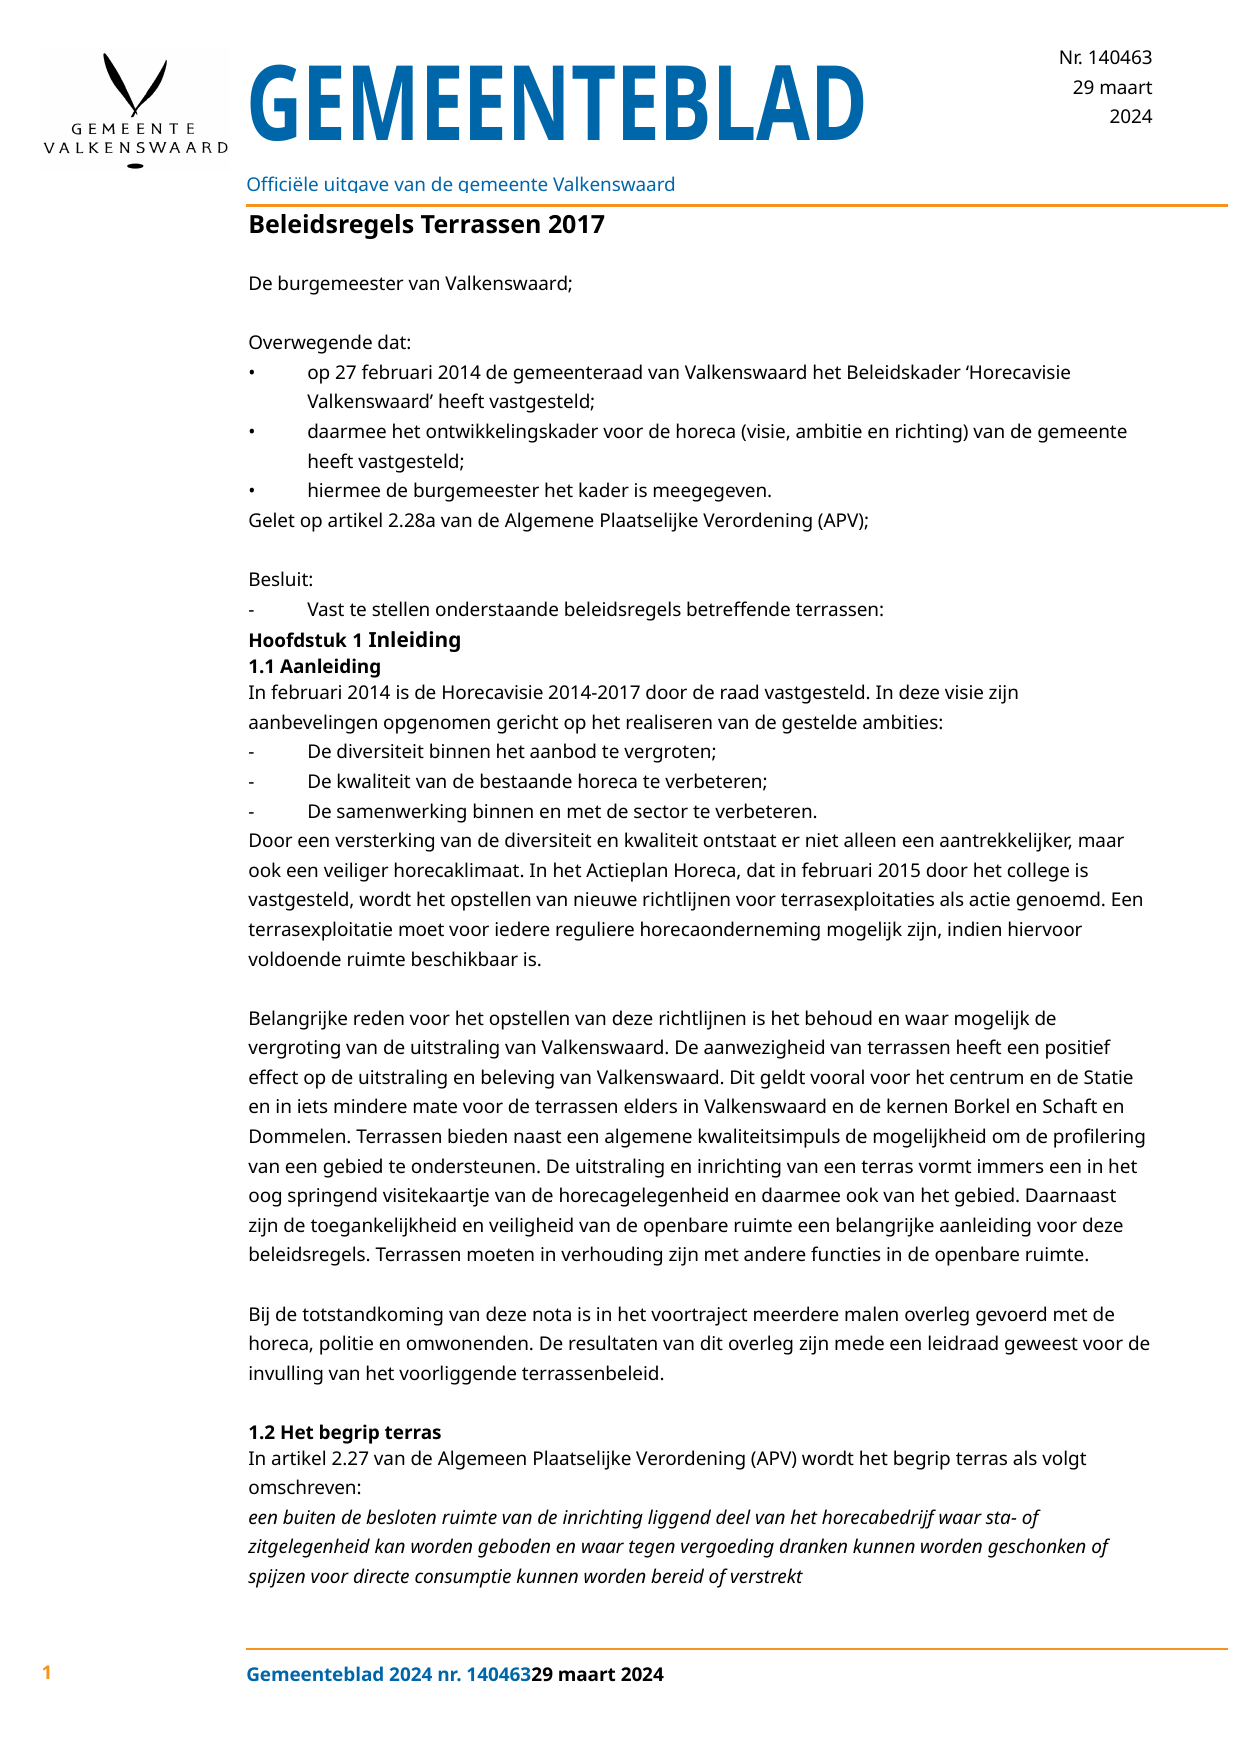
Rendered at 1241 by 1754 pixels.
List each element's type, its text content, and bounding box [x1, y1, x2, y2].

text In artikel 2.27 van de Algemeen Plaatselijke Verordening (APV) wordt het begrip terras als volgt omschreven: [248, 1445, 1152, 1500]
text Besluit: [248, 566, 1152, 592]
picture [41, 47, 231, 172]
text In februari 2014 is de Horecavisie 2014-2017 door de raad vastgesteld. In deze visie zijn aanbevelingen opgenomen gericht op het realiseren van de gestelde ambities: [248, 679, 1152, 735]
text Door een versterking van de diversiteit en kwaliteit ontstaat er niet alleen een aantrekkelijker, maar ook een veiliger horecaklimaat. In het Actieplan Horeca, dat in februari 2015 door het college is vastgesteld, wordt het opstellen van nieuwe richtlijnen voor terrasexploitaties als actie genoemd. Een terrasexploitatie moet voor iedere reguliere horecaonderneming mogelijk zijn, indien hiervoor voldoende ruimte beschikbaar is. [248, 827, 1152, 971]
text 1.2 Het begrip terras [248, 1419, 1152, 1445]
list hiermee de burgemeester het kader is meegegeven. [248, 477, 1152, 503]
list De samenwerking binnen en met de sector te verbeteren. [248, 798, 1152, 823]
list daarmee het ontwikkelingskader voor de horeca (visie, ambitie en richting) van de gemeente heeft vastgesteld; [248, 418, 1152, 473]
list Vast te stellen onderstaande beleidsregels betreffende terrassen: [248, 596, 1152, 621]
text Overwegende dat: [248, 329, 1152, 355]
text Belangrijke reden voor het opstellen van deze richtlijnen is het behoud en waar mogelijk de vergroting van de uitstraling van Valkenswaard. De aanwezigheid van terrassen heeft een positief effect op de uitstraling en beleving van Valkenswaard. Dit geldt vooral voor het centrum en de Statie en in iets mindere mate voor de terrassen elders in Valkenswaard en de kernen Borkel en Schaft en Dommelen. Terrassen bieden naast een algemene kwaliteitsimpuls de mogelijkheid om de profilering van een gebied te ondersteunen. De uitstraling en inrichting van een terras vormt immers een in het oog springend visitekaartje van de horecagelegenheid en daarmee ook van het gebied. Daarnaast zijn de toegankelijkheid en veiligheid van de openbare ruimte een belangrijke aanleiding voor deze beleidsregels. Terrassen moeten in verhouding zijn met andere functies in de openbare ruimte. [248, 1005, 1152, 1267]
text Beleidsregels Terrassen 2017 [248, 207, 1152, 241]
text Bij de totstandkoming van deze nota is in het voortraject meerdere malen overleg gevoerd met de horeca, politie en omwonenden. De resultaten van dit overleg zijn mede een leidraad geweest voor de invulling van het voorliggende terrassenbeleid. [248, 1301, 1152, 1386]
text Gelet op artikel 2.28a van de Algemene Plaatselijke Verordening (APV); [248, 507, 1152, 533]
text een buiten de besloten ruimte van de inrichting liggend deel van het horecabedrijf waar sta- of zitgelegenheid kan worden geboden en waar tegen vergoeding dranken kunnen worden geschonken of spijzen voor directe consumptie kunnen worden bereid of verstrekt [248, 1504, 1152, 1589]
text De burgemeester van Valkenswaard; [248, 270, 1152, 296]
text 1.1 Aanleiding [248, 654, 1152, 679]
list De kwaliteit van de bestaande horeca te verbeteren; [248, 768, 1152, 794]
list De diversiteit binnen het aanbod te vergroten; [248, 739, 1152, 764]
list op 27 februari 2014 de gemeenteraad van Valkenswaard het Beleidskader ‘Horecavisie Valkenswaard’ heeft vastgesteld; [248, 359, 1152, 414]
text Hoofdstuk 1 Inleiding [248, 625, 1152, 654]
